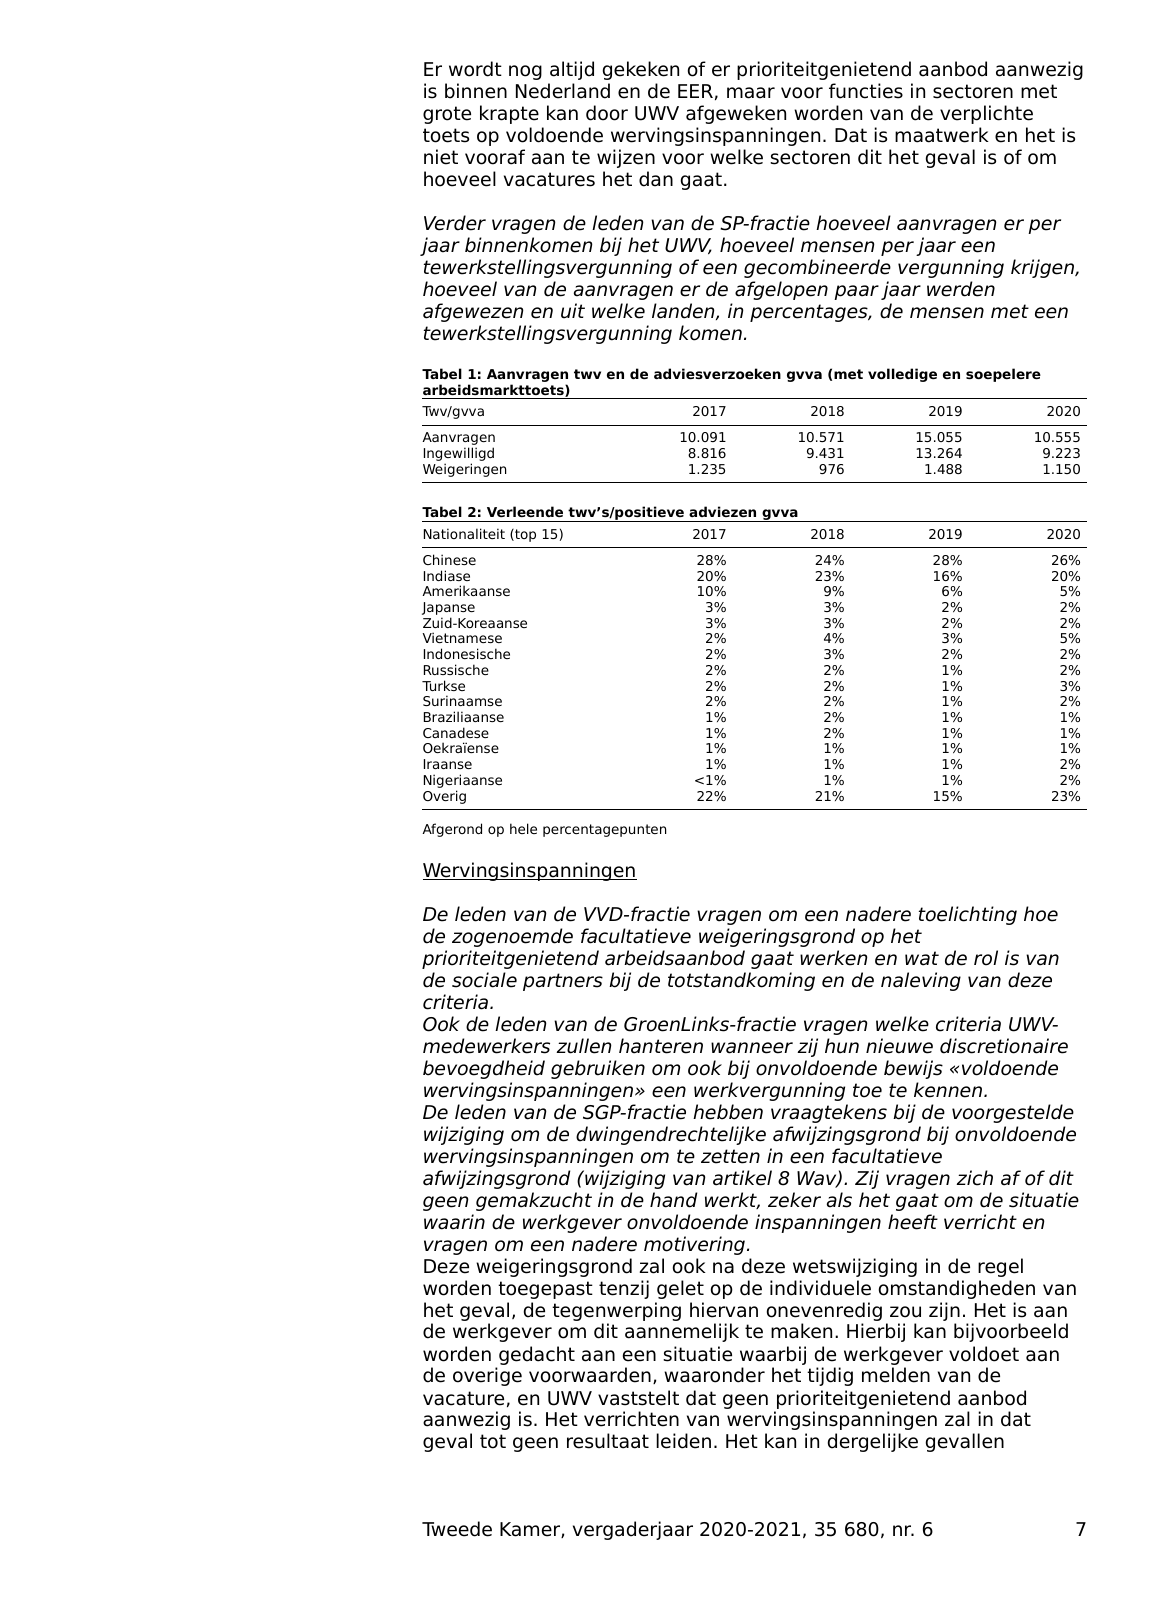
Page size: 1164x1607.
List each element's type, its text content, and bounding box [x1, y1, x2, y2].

table_cell Weigeringen [422, 462, 614, 482]
table_cell Ingewilligd [422, 446, 614, 462]
table_cell 1% [614, 757, 732, 773]
table_cell 976 [732, 462, 850, 482]
table_cell 2020 [969, 399, 1087, 424]
table_cell 2020 [969, 522, 1087, 547]
table_cell Vietnamese [422, 631, 614, 647]
table_cell 2% [732, 663, 850, 678]
table_cell 28% [850, 548, 968, 568]
table_cell 1% [614, 741, 732, 757]
table_cell 2019 [850, 399, 968, 424]
table_cell Russische [422, 663, 614, 678]
table_cell 1% [850, 694, 968, 710]
table_cell 22% [614, 789, 732, 809]
table_cell 1% [850, 741, 968, 757]
table_cell Surinaamse [422, 694, 614, 710]
table_cell 3% [732, 600, 850, 616]
table_cell <1% [614, 773, 732, 788]
table_cell 2% [969, 663, 1087, 678]
table_cell 2017 [614, 399, 732, 424]
table_cell 21% [732, 789, 850, 809]
table_cell 1.150 [969, 462, 1087, 482]
table_cell 1% [614, 710, 732, 726]
text Er wordt nog altijd gekeken of er prioriteitgenietend aanbod aanwezig is binnen Nederland en de EER, maar voor functies in sectoren met grote krapte kan door UWV afgeweken worden van de verplichte toets op voldoende wervingsinspanningen. Dat is maatwerk en het is niet vooraf aan te wijzen voor welke sectoren dit het geval is of om hoeveel vacatures het dan gaat. [422, 59, 1087, 191]
table_cell Aanvragen [422, 426, 614, 446]
table_cell Chinese [422, 548, 614, 568]
table_cell 23% [732, 568, 850, 584]
table_cell Nationaliteit (top 15) [422, 522, 614, 547]
text De leden van de SGP-fractie hebben vraagtekens bij de voorgestelde wijziging om de dwingendrechtelijke afwijzingsgrond bij onvoldoende wervingsinspanningen om te zetten in een facultatieve afwijzingsgrond (wijziging van artikel 8 Wav). Zij vragen zich af of dit geen gemakzucht in de hand werkt, zeker als het gaat om de situatie waarin de werkgever onvoldoende inspanningen heeft verricht en vragen om een nadere motivering. [422, 1102, 1087, 1256]
table_cell 13.264 [850, 446, 968, 462]
table_cell 23% [969, 789, 1087, 809]
table_cell 15.055 [850, 426, 968, 446]
table_cell 20% [614, 568, 732, 584]
table_cell 3% [614, 616, 732, 631]
table_cell 4% [732, 631, 850, 647]
table_cell 2% [969, 694, 1087, 710]
table_cell 1% [732, 757, 850, 773]
table_cell Iraanse [422, 757, 614, 773]
table_cell 5% [969, 584, 1087, 600]
table_cell Braziliaanse [422, 710, 614, 726]
table_cell Indiase [422, 568, 614, 584]
table_cell 1.235 [614, 462, 732, 482]
table_cell 2% [969, 600, 1087, 616]
table_header Tabel 2: Verleende twv’s/positieve adviezen gvva [422, 505, 1087, 521]
table_cell 8.816 [614, 446, 732, 462]
table_cell 2% [614, 663, 732, 678]
table_cell 6% [850, 584, 968, 600]
text De leden van de VVD-fractie vragen om een nadere toelichting hoe de zogenoemde facultatieve weigeringsgrond op het prioriteitgenietend arbeidsaanbod gaat werken en wat de rol is van de sociale partners bij de totstandkoming en de naleving van deze criteria. [422, 904, 1087, 1014]
table_cell 1% [850, 726, 968, 741]
subtitle Wervingsinspanningen [422, 860, 1087, 882]
table_cell 9% [732, 584, 850, 600]
table_cell 3% [614, 600, 732, 616]
table_cell 1% [850, 773, 968, 788]
table_cell 2019 [850, 522, 968, 547]
table_cell Oekraïense [422, 741, 614, 757]
table_cell 1% [969, 741, 1087, 757]
table_cell 2% [732, 694, 850, 710]
table_cell 2% [614, 631, 732, 647]
table_cell 10% [614, 584, 732, 600]
table_cell 3% [732, 616, 850, 631]
text Ook de leden van de GroenLinks-fractie vragen welke criteria UWV-medewerkers zullen hanteren wanneer zij hun nieuwe discretionaire bevoegdheid gebruiken om ook bij onvoldoende bewijs «voldoende wervingsinspanningen» een werkvergunning toe te kennen. [422, 1014, 1087, 1102]
table_cell 2% [969, 757, 1087, 773]
table_cell Canadese [422, 726, 614, 741]
table_cell 1% [732, 773, 850, 788]
table_cell 2% [969, 773, 1087, 788]
table_cell 1% [850, 663, 968, 678]
table_cell 28% [614, 548, 732, 568]
table_cell 1% [614, 726, 732, 741]
table_cell 5% [969, 631, 1087, 647]
table_cell 2% [732, 679, 850, 694]
table_cell 2% [732, 726, 850, 741]
table_cell 10.555 [969, 426, 1087, 446]
table_cell 1% [969, 710, 1087, 726]
table_cell 20% [969, 568, 1087, 584]
table_cell 2017 [614, 522, 732, 547]
table_cell Afgerond op hele percentagepunten [422, 810, 1087, 837]
table_cell 9.223 [969, 446, 1087, 462]
table_cell 3% [850, 631, 968, 647]
text Verder vragen de leden van de SP-fractie hoeveel aanvragen er per jaar binnenkomen bij het UWV, hoeveel mensen per jaar een tewerkstellingsvergunning of een gecombineerde vergunning krijgen, hoeveel van de aanvragen er de afgelopen paar jaar werden afgewezen en uit welke landen, in percentages, de mensen met een tewerkstellingsvergunning komen. [422, 213, 1087, 345]
table_cell 2018 [732, 522, 850, 547]
table_cell 2% [969, 647, 1087, 663]
table_cell 2% [969, 616, 1087, 631]
table_cell Twv/gvva [422, 399, 614, 424]
table_cell 1% [850, 757, 968, 773]
table_cell 1% [850, 679, 968, 694]
table_cell 1% [969, 726, 1087, 741]
table_cell 15% [850, 789, 968, 809]
table_cell 9.431 [732, 446, 850, 462]
table_cell Overig [422, 789, 614, 809]
table_cell Zuid-Koreaanse [422, 616, 614, 631]
table_cell 2% [850, 647, 968, 663]
table_cell Indonesische [422, 647, 614, 663]
table_cell 26% [969, 548, 1087, 568]
table_cell 2% [850, 616, 968, 631]
table_cell 2% [614, 694, 732, 710]
table_cell 1.488 [850, 462, 968, 482]
text Deze weigeringsgrond zal ook na deze wetswijziging in de regel worden toegepast tenzij gelet op de individuele omstandigheden van het geval, de tegenwerping hiervan onevenredig zou zijn. Het is aan de werkgever om dit aannemelijk te maken. Hierbij kan bijvoorbeeld worden gedacht aan een situatie waarbij de werkgever voldoet aan de overige voorwaarden, waaronder het tijdig melden van de vacature, en UWV vaststelt dat geen prioriteitgenietend aanbod aanwezig is. Het verrichten van wervingsinspanningen zal in dat geval tot geen resultaat leiden. Het kan in dergelijke gevallen [422, 1256, 1087, 1453]
table_cell 1% [850, 710, 968, 726]
table_cell 2% [850, 600, 968, 616]
table_cell 10.571 [732, 426, 850, 446]
table_cell 10.091 [614, 426, 732, 446]
table_cell 16% [850, 568, 968, 584]
table_cell Japanse [422, 600, 614, 616]
table_cell Amerikaanse [422, 584, 614, 600]
table_cell 2% [614, 647, 732, 663]
table_cell 2018 [732, 399, 850, 424]
table_cell Turkse [422, 679, 614, 694]
table_cell 1% [732, 741, 850, 757]
table_header Tabel 1: Aanvragen twv en de adviesverzoeken gvva (met volledige en soepelere arbeidsmarkttoets) [422, 367, 1087, 398]
table_cell 2% [732, 710, 850, 726]
table_cell Nigeriaanse [422, 773, 614, 788]
table_cell 2% [614, 679, 732, 694]
table_cell 3% [732, 647, 850, 663]
table_cell 24% [732, 548, 850, 568]
table_cell 3% [969, 679, 1087, 694]
